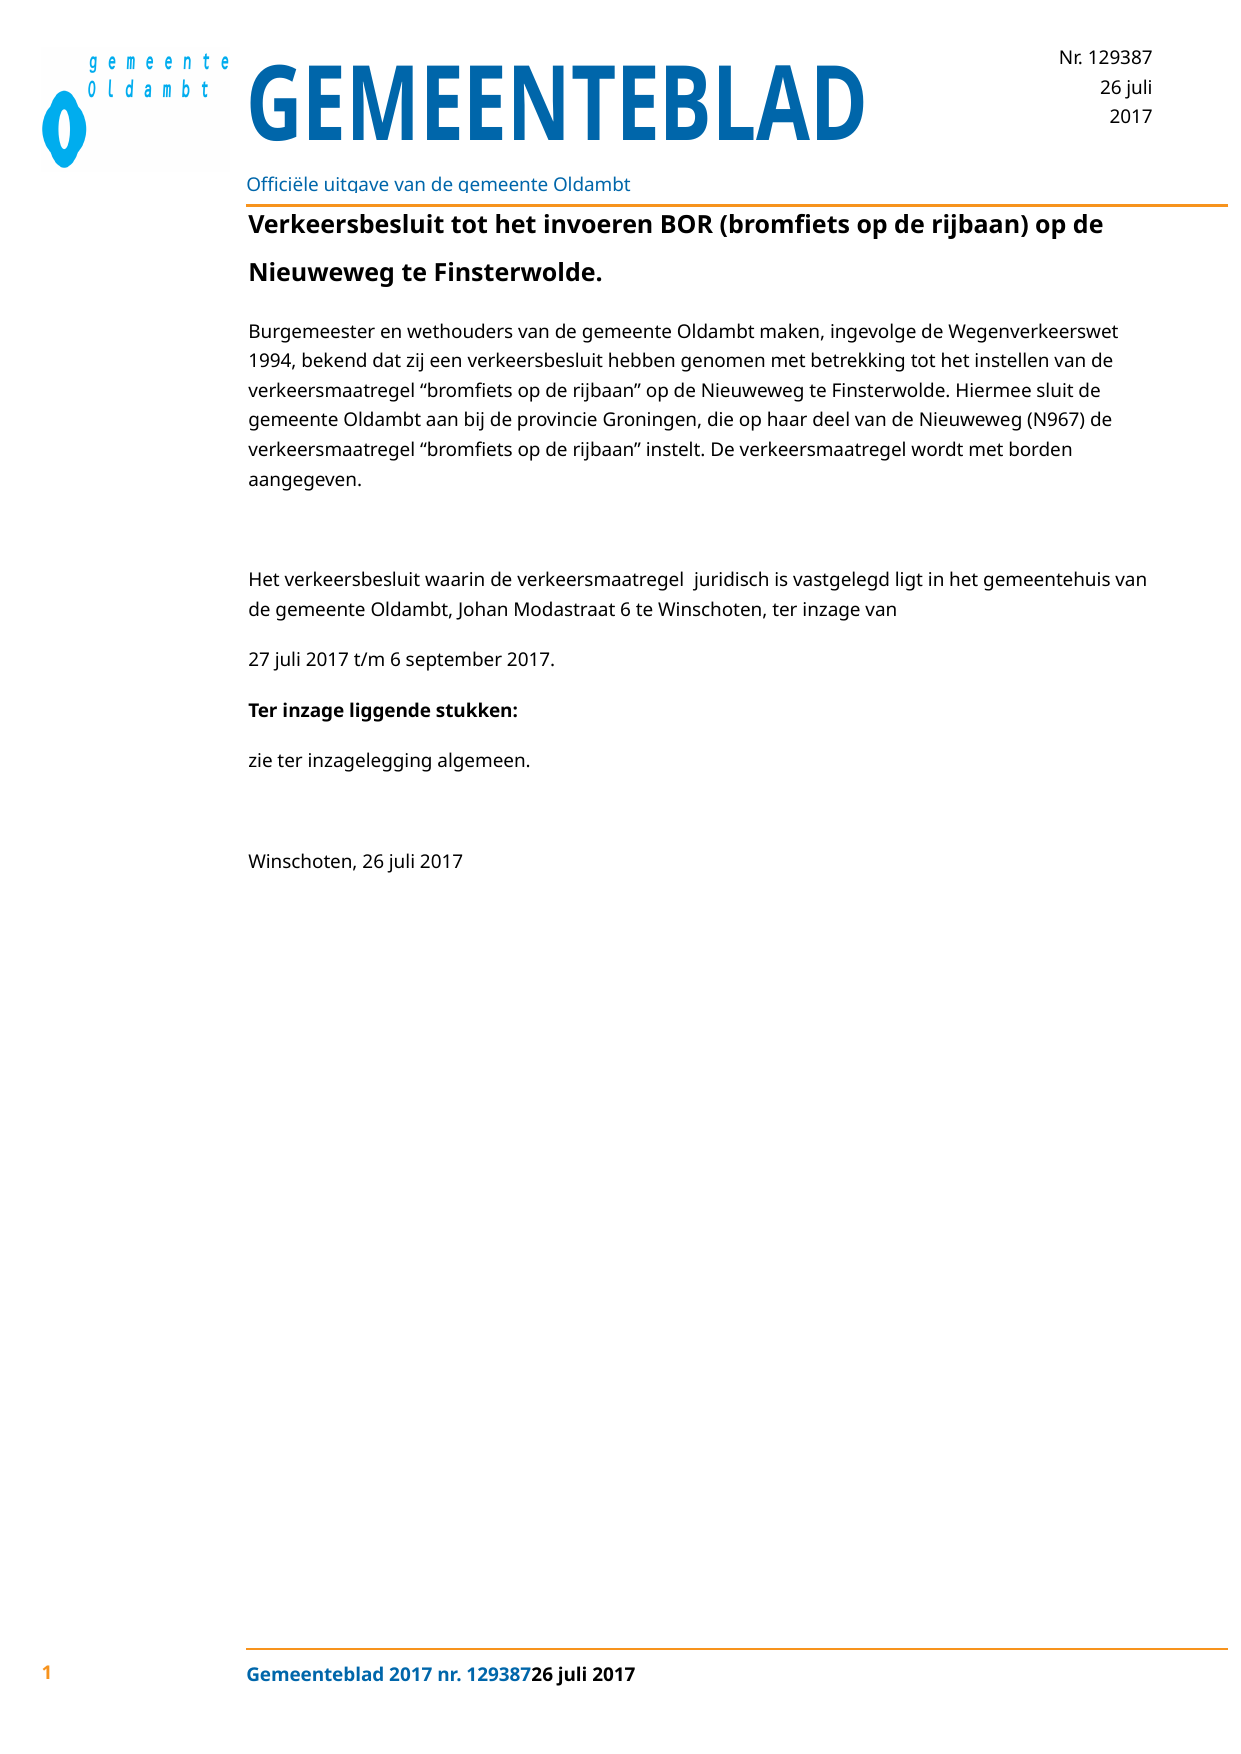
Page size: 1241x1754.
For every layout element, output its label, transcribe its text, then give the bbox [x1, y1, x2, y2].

text Winschoten, 26 juli 2017 [248, 848, 1152, 874]
text zie ter inzagelegging algemeen. [248, 747, 1152, 773]
text Het verkeersbesluit waarin de verkeersmaatregel juridisch is vastgelegd ligt in het gemeentehuis van de gemeente Oldambt, Johan Modastraat 6 te Winschoten, ter inzage van [248, 567, 1152, 622]
text Verkeersbesluit tot het invoeren BOR (bromfiets op de rijbaan) op de Nieuweweg te Finsterwolde. [248, 207, 1152, 288]
text 27 juli 2017 t/m 6 september 2017. [248, 647, 1152, 672]
picture [41, 47, 231, 172]
text Ter inzage liggende stukken: [248, 697, 1152, 723]
text Burgemeester en wethouders van de gemeente Oldambt maken, ingevolge de Wegenverkeerswet 1994, bekend dat zij een verkeersbesluit hebben genomen met betrekking tot het instellen van de verkeersmaatregel “bromfiets op de rijbaan” op de Nieuweweg te Finsterwolde. Hiermee sluit de gemeente Oldambt aan bij de provincie Groningen, die op haar deel van de Nieuweweg (N967) de verkeersmaatregel “bromfiets op de rijbaan” instelt. De verkeersmaatregel wordt met borden aangegeven. [248, 318, 1152, 492]
